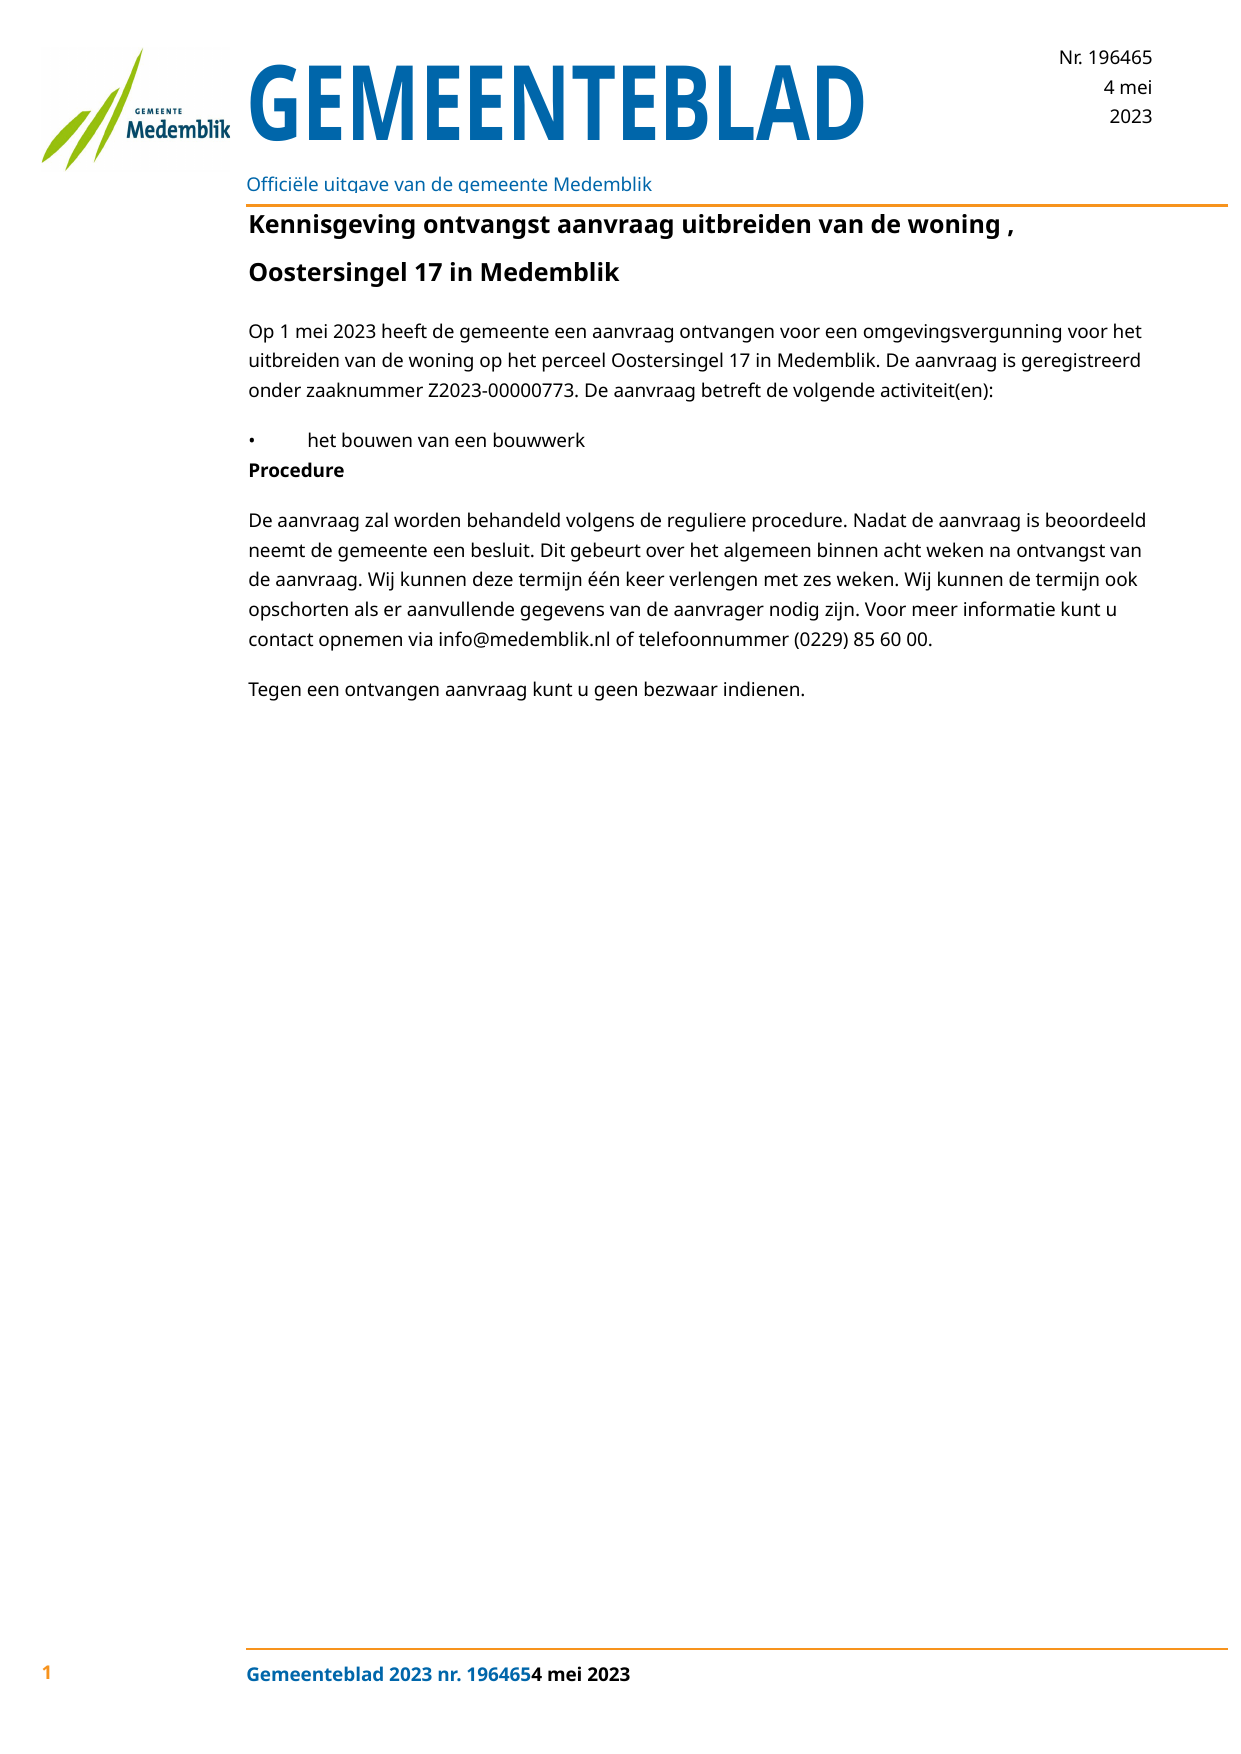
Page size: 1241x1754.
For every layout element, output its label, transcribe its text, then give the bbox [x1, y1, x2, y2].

text Tegen een ontvangen aanvraag kunt u geen bezwaar indienen. [248, 676, 1152, 702]
picture [41, 47, 231, 172]
text Op 1 mei 2023 heeft de gemeente een aanvraag ontvangen voor een omgevingsvergunning voor het uitbreiden van de woning op het perceel Oostersingel 17 in Medemblik. De aanvraag is geregistreerd onder zaaknummer Z2023-00000773. De aanvraag betreft de volgende activiteit(en): [248, 318, 1152, 403]
text Kennisgeving ontvangst aanvraag uitbreiden van de woning , Oostersingel 17 in Medemblik [248, 207, 1152, 288]
list het bouwen van een bouwwerk [248, 427, 1152, 453]
text De aanvraag zal worden behandeld volgens de reguliere procedure. Nadat de aanvraag is beoordeeld neemt de gemeente een besluit. Dit gebeurt over het algemeen binnen acht weken na ontvangst van de aanvraag. Wij kunnen deze termijn één keer verlengen met zes weken. Wij kunnen de termijn ook opschorten als er aanvullende gegevens van de aanvrager nodig zijn. Voor meer informatie kunt u contact opnemen via info@medemblik.nl of telefoonnummer (0229) 85 60 00. [248, 507, 1152, 652]
text Procedure [248, 457, 1152, 483]
